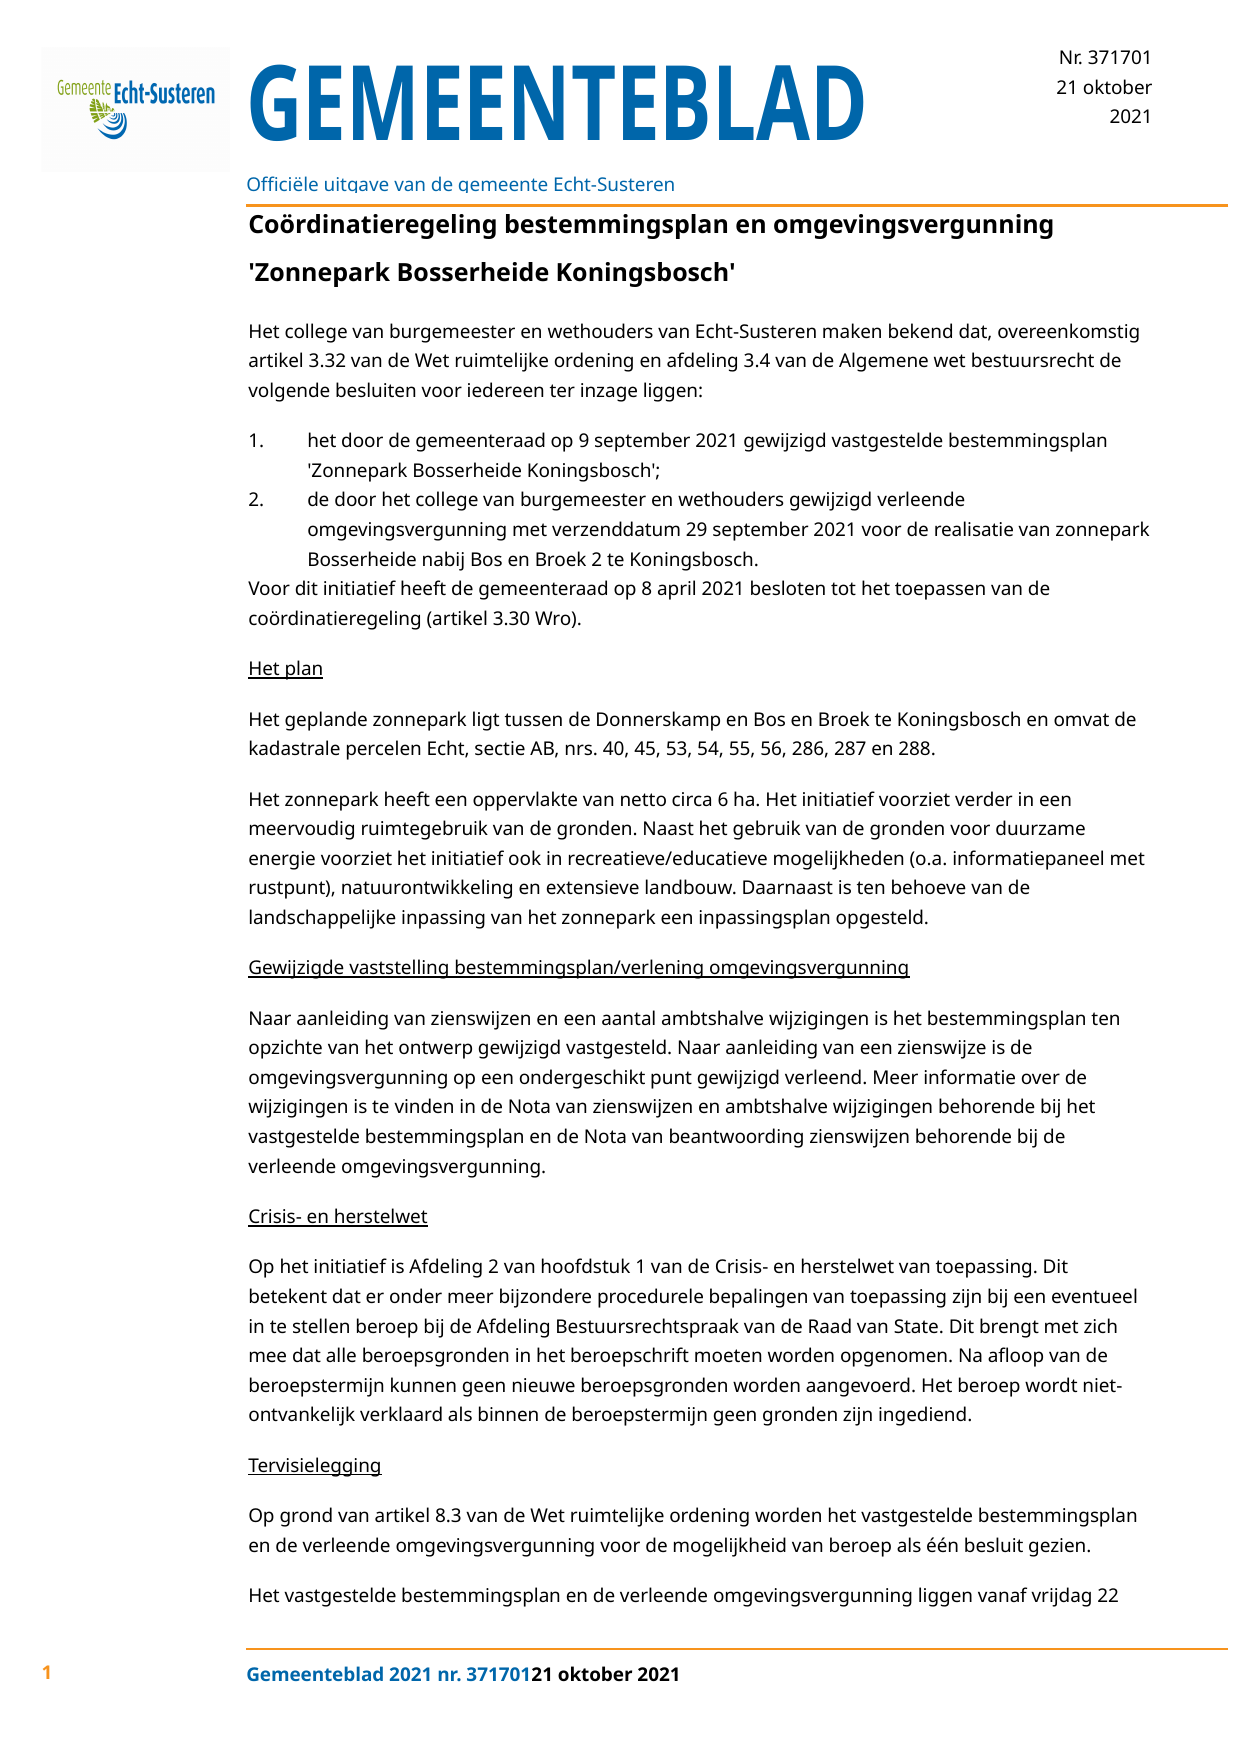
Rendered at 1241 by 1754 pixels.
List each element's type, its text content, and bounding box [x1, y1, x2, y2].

text Het plan [248, 655, 1152, 681]
list het door de gemeenteraad op 9 september 2021 gewijzigd vastgestelde bestemmingsplan 'Zonnepark Bosserheide Koningsbosch'; [248, 427, 1152, 483]
text Op het initiatief is Afdeling 2 van hoofdstuk 1 van de Crisis- en herstelwet van toepassing. Dit betekent dat er onder meer bijzondere procedurele bepalingen van toepassing zijn bij een eventueel in te stellen beroep bij de Afdeling Bestuursrechtspraak van de Raad van State. Dit brengt met zich mee dat alle beroepsgronden in het beroepschrift moeten worden opgenomen. Na afloop van de beroepstermijn kunnen geen nieuwe beroepsgronden worden aangevoerd. Het beroep wordt niet-ontvankelijk verklaard als binnen de beroepstermijn geen gronden zijn ingediend. [248, 1254, 1152, 1427]
text Tervisielegging [248, 1452, 1152, 1478]
text Naar aanleiding van zienswijzen en een aantal ambtshalve wijzigingen is het bestemmingsplan ten opzichte van het ontwerp gewijzigd vastgesteld. Naar aanleiding van een zienswijze is de omgevingsvergunning op een ondergeschikt punt gewijzigd verleend. Meer informatie over de wijzigingen is te vinden in de Nota van zienswijzen en ambtshalve wijzigingen behorende bij het vastgestelde bestemmingsplan en de Nota van beantwoording zienswijzen behorende bij de verleende omgevingsvergunning. [248, 1005, 1152, 1179]
text Coördinatieregeling bestemmingsplan en omgevingsvergunning 'Zonnepark Bosserheide Koningsbosch' [248, 207, 1152, 288]
text Het vastgestelde bestemmingsplan en de verleende omgevingsvergunning liggen vanaf vrijdag 22 [248, 1582, 1152, 1608]
list de door het college van burgemeester en wethouders gewijzigd verleende omgevingsvergunning met verzenddatum 29 september 2021 voor de realisatie van zonnepark Bosserheide nabij Bos en Broek 2 te Koningsbosch. [248, 487, 1152, 572]
picture [41, 47, 231, 172]
text Gewijzigde vaststelling bestemmingsplan/verlening omgevingsvergunning [248, 954, 1152, 980]
text Voor dit initiatief heeft de gemeenteraad op 8 april 2021 besloten tot het toepassen van de coördinatieregeling (artikel 3.30 Wro). [248, 575, 1152, 631]
text Het college van burgemeester en wethouders van Echt-Susteren maken bekend dat, overeenkomstig artikel 3.32 van de Wet ruimtelijke ordening en afdeling 3.4 van de Algemene wet bestuursrecht de volgende besluiten voor iedereen ter inzage liggen: [248, 318, 1152, 403]
text Het zonnepark heeft een oppervlakte van netto circa 6 ha. Het initiatief voorziet verder in een meervoudig ruimtegebruik van de gronden. Naast het gebruik van de gronden voor duurzame energie voorziet het initiatief ook in recreatieve/educatieve mogelijkheden (o.a. informatiepaneel met rustpunt), natuurontwikkeling en extensieve landbouw. Daarnaast is ten behoeve van de landschappelijke inpassing van het zonnepark een inpassingsplan opgesteld. [248, 786, 1152, 930]
text Het geplande zonnepark ligt tussen de Donnerskamp en Bos en Broek te Koningsbosch en omvat de kadastrale percelen Echt, sectie AB, nrs. 40, 45, 53, 54, 55, 56, 286, 287 en 288. [248, 706, 1152, 761]
text Op grond van artikel 8.3 van de Wet ruimtelijke ordening worden het vastgestelde bestemmingsplan en de verleende omgevingsvergunning voor de mogelijkheid van beroep als één besluit gezien. [248, 1502, 1152, 1558]
text Crisis- en herstelwet [248, 1203, 1152, 1229]
